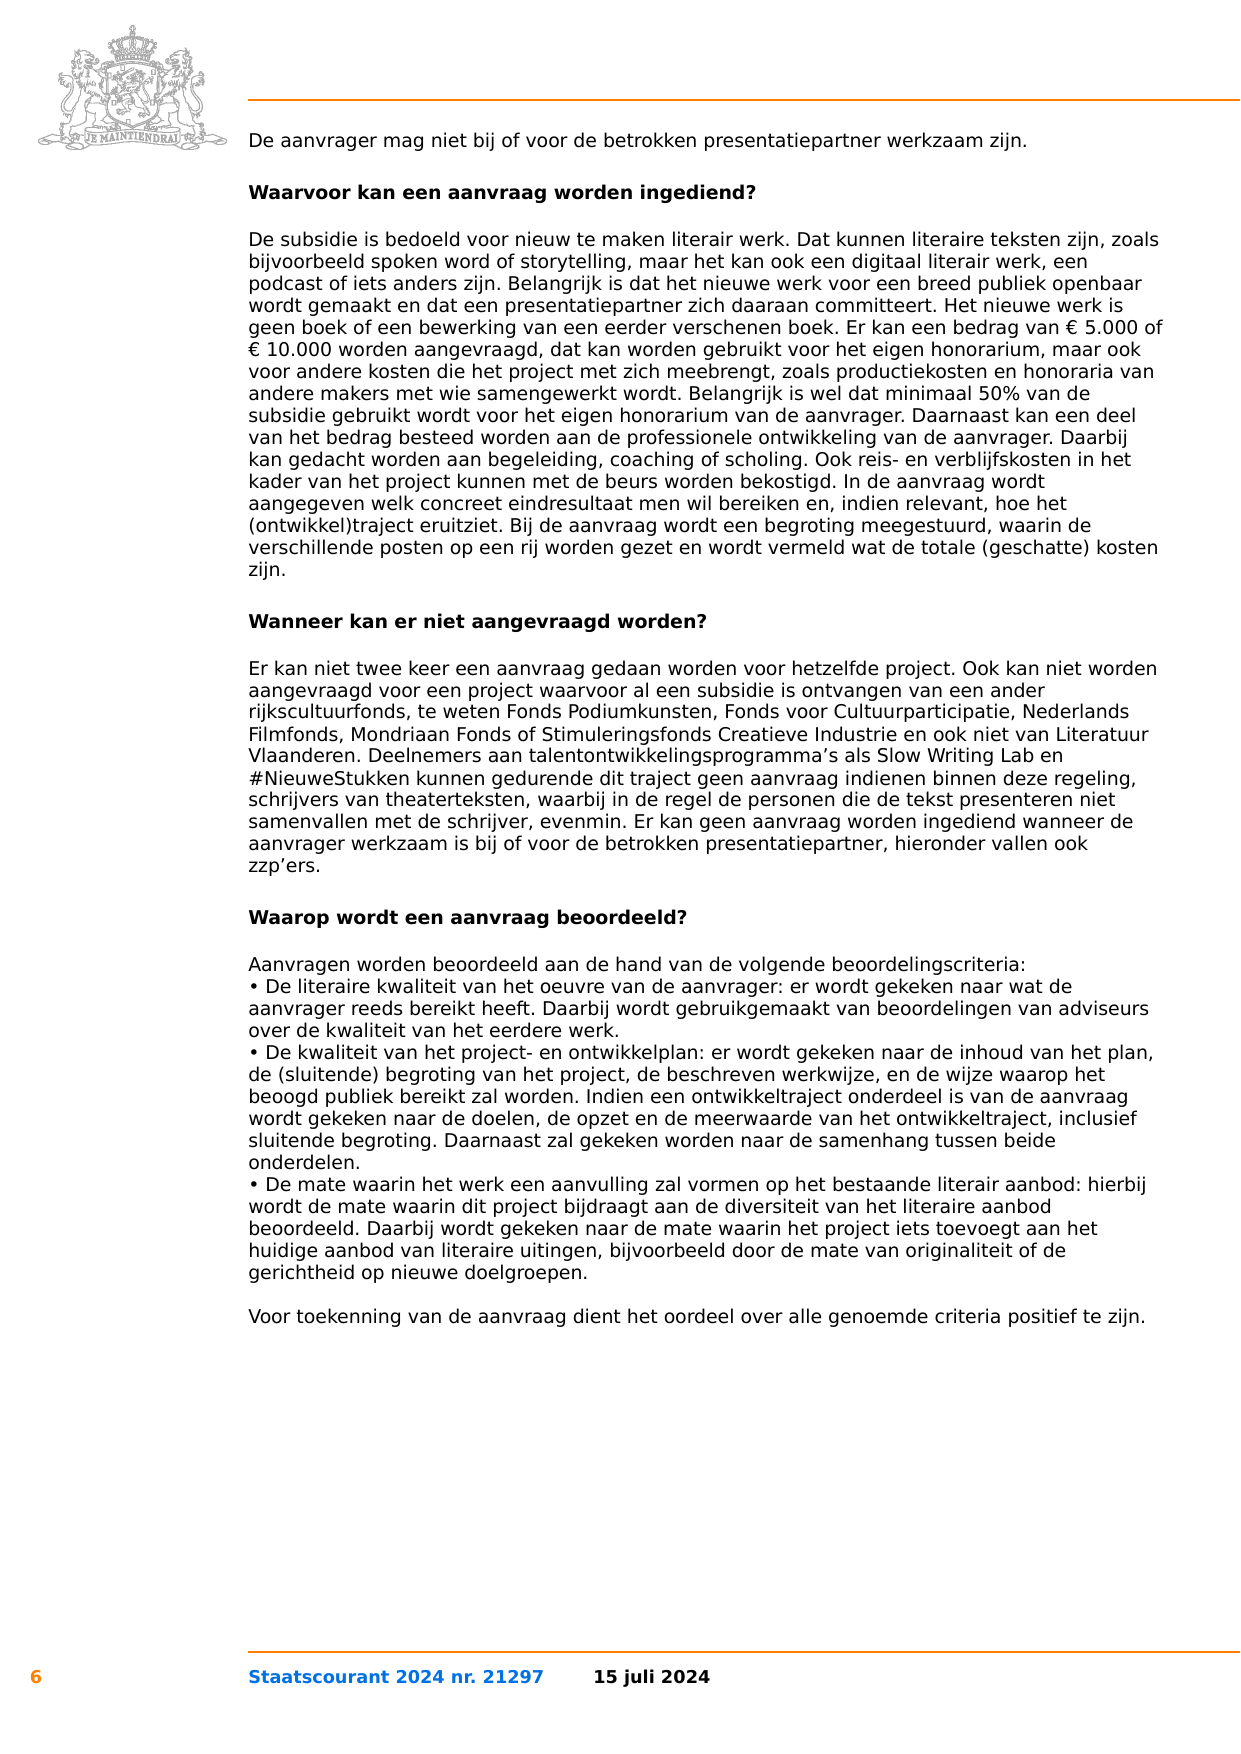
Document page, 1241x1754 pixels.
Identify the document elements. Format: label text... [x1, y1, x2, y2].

subtitle Wanneer kan er niet aangevraagd worden? [248, 611, 1163, 632]
subtitle Waarop wordt een aanvraag beoordeeld? [248, 907, 1163, 929]
text Voor toekenning van de aanvraag dient het oordeel over alle genoemde criteria positief te zijn. [248, 1306, 1163, 1328]
picture [38, 25, 227, 150]
text • De literaire kwaliteit van het oeuvre van de aanvrager: er wordt gekeken naar wat de aanvrager reeds bereikt heeft. Daarbij wordt gebruikgemaakt van beoordelingen van adviseurs over de kwaliteit van het eerdere werk. [248, 976, 1163, 1042]
text • De kwaliteit van het project- en ontwikkelplan: er wordt gekeken naar de inhoud van het plan, de (sluitende) begroting van het project, de beschreven werkwijze, en de wijze waarop het beoogd publiek bereikt zal worden. Indien een ontwikkeltraject onderdeel is van de aanvraag wordt gekeken naar de doelen, de opzet en de meerwaarde van het ontwikkeltraject, inclusief sluitende begroting. Daarnaast zal gekeken worden naar de samenhang tussen beide onderdelen. [248, 1042, 1163, 1174]
text Er kan niet twee keer een aanvraag gedaan worden voor hetzelfde project. Ook kan niet worden aangevraagd voor een project waarvoor al een subsidie is ontvangen van een ander rijkscultuurfonds, te weten Fonds Podiumkunsten, Fonds voor Cultuurparticipatie, Nederlands Filmfonds, Mondriaan Fonds of Stimuleringsfonds Creatieve Industrie en ook niet van Literatuur Vlaanderen. Deelnemers aan talentontwikkelingsprogramma’s als Slow Writing Lab en #NieuweStukken kunnen gedurende dit traject geen aanvraag indienen binnen deze regeling, schrijvers van theaterteksten, waarbij in de regel de personen die de tekst presenteren niet samenvallen met de schrijver, evenmin. Er kan geen aanvraag worden ingediend wanneer de aanvrager werkzaam is bij of voor de betrokken presentatiepartner, hieronder vallen ook zzp’ers. [248, 657, 1163, 877]
text De subsidie is bedoeld voor nieuw te maken literair werk. Dat kunnen literaire teksten zijn, zoals bijvoorbeeld spoken word of storytelling, maar het kan ook een digitaal literair werk, een podcast of iets anders zijn. Belangrijk is dat het nieuwe werk voor een breed publiek openbaar wordt gemaakt en dat een presentatiepartner zich daaraan committeert. Het nieuwe werk is geen boek of een bewerking van een eerder verschenen boek. Er kan een bedrag van € 5.000 of € 10.000 worden aangevraagd, dat kan worden gebruikt voor het eigen honorarium, maar ook voor andere kosten die het project met zich meebrengt, zoals productiekosten en honoraria van andere makers met wie samengewerkt wordt. Belangrijk is wel dat minimaal 50% van de subsidie gebruikt wordt voor het eigen honorarium van de aanvrager. Daarnaast kan een deel van het bedrag besteed worden aan de professionele ontwikkeling van de aanvrager. Daarbij kan gedacht worden aan begeleiding, coaching of scholing. Ook reis- en verblijfskosten in het kader van het project kunnen met de beurs worden bekostigd. In de aanvraag wordt aangegeven welk concreet eindresultaat men wil bereiken en, indien relevant, hoe het (ontwikkel)traject eruitziet. Bij de aanvraag wordt een begroting meegestuurd, waarin de verschillende posten op een rij worden gezet en wordt vermeld wat de totale (geschatte) kosten zijn. [248, 229, 1163, 581]
subtitle Waarvoor kan een aanvraag worden ingediend? [248, 182, 1163, 204]
text De aanvrager mag niet bij of voor de betrokken presentatiepartner werkzaam zijn. [248, 130, 1163, 152]
text Aanvragen worden beoordeeld aan de hand van de volgende beoordelingscriteria: [248, 954, 1163, 976]
text • De mate waarin het werk een aanvulling zal vormen op het bestaande literair aanbod: hierbij wordt de mate waarin dit project bijdraagt aan de diversiteit van het literaire aanbod beoordeeld. Daarbij wordt gekeken naar de mate waarin het project iets toevoegt aan het huidige aanbod van literaire uitingen, bijvoorbeeld door de mate van originaliteit of de gerichtheid op nieuwe doelgroepen. [248, 1174, 1163, 1284]
